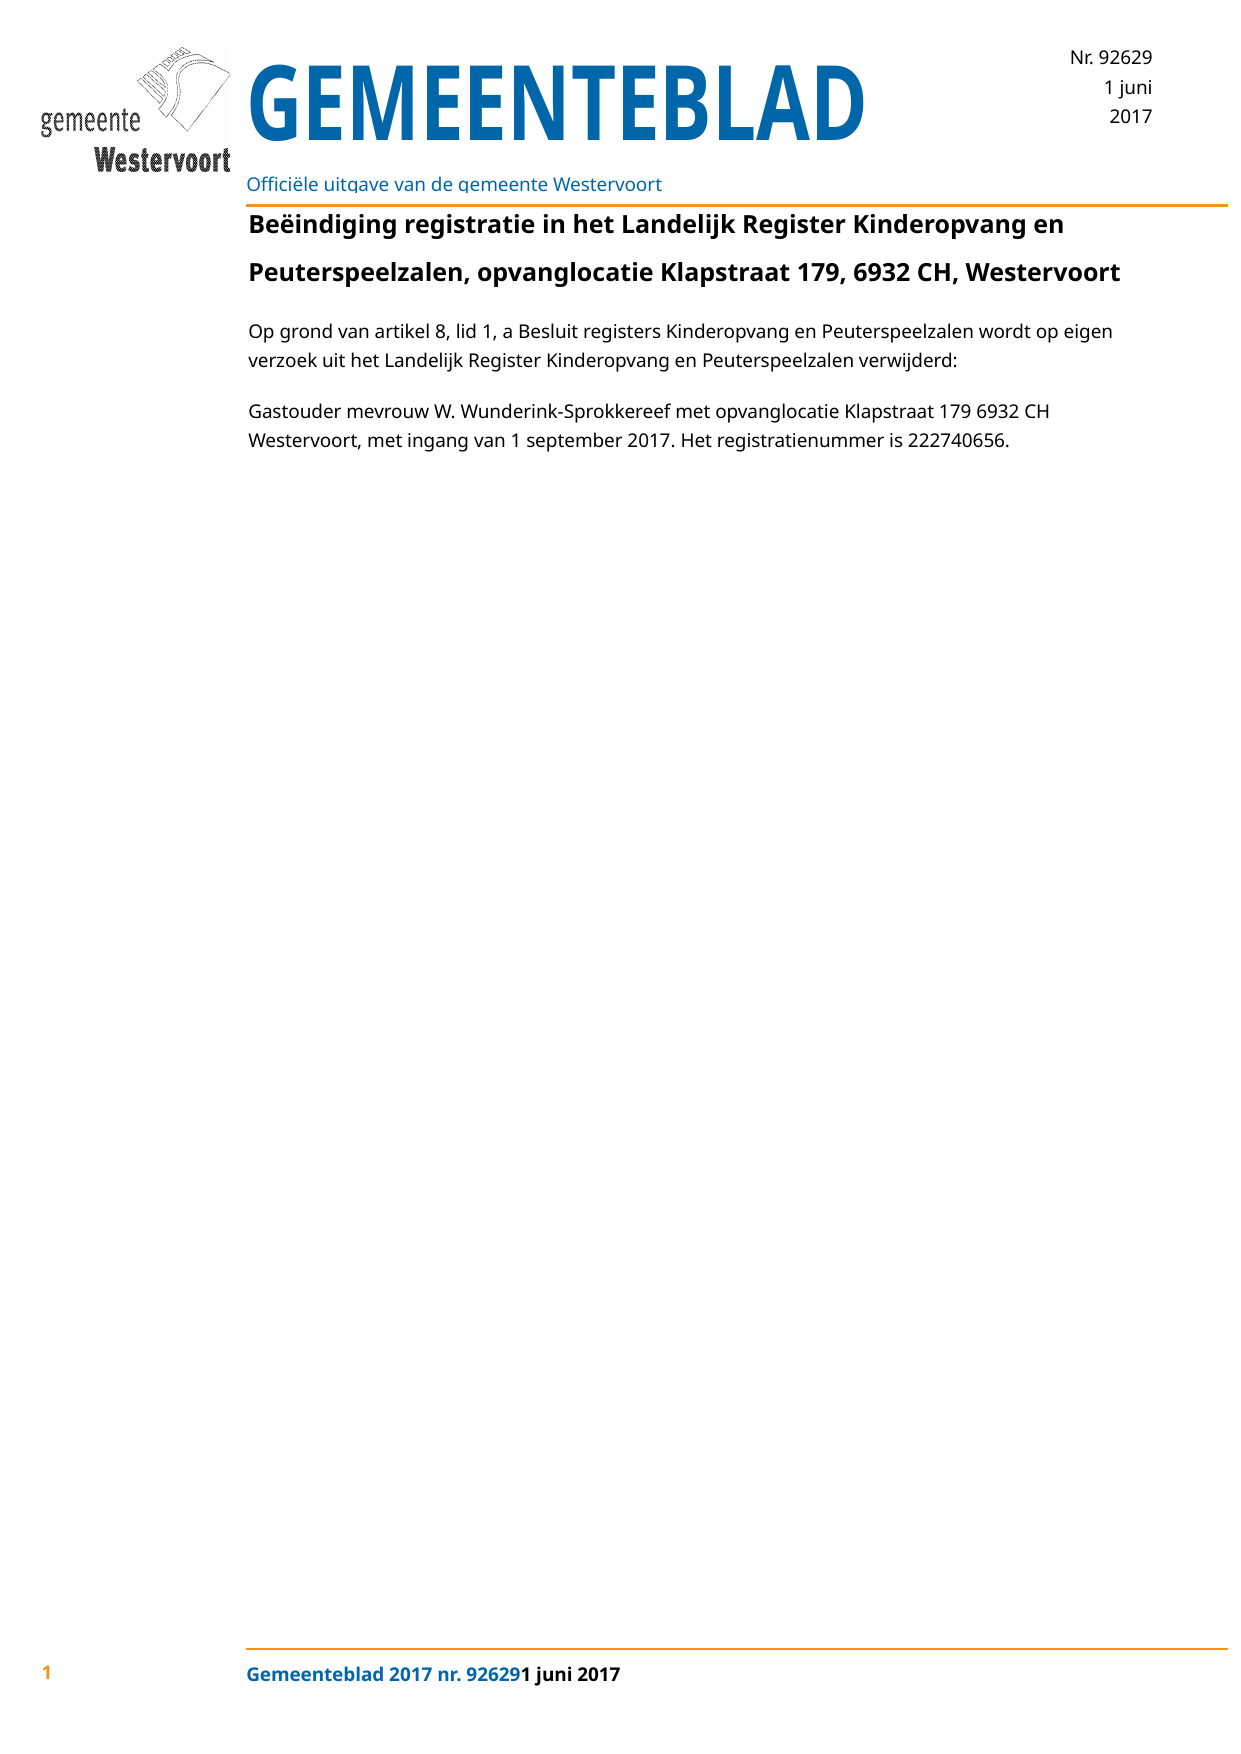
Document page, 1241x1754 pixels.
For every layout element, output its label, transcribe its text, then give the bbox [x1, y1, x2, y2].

text Beëindiging registratie in het Landelijk Register Kinderopvang en Peuterspeelzalen, opvanglocatie Klapstraat 179, 6932 CH, Westervoort [248, 207, 1152, 288]
text Gastouder mevrouw W. Wunderink-Sprokkereef met opvanglocatie Klapstraat 179 6932 CH Westervoort, met ingang van 1 september 2017. Het registratienummer is 222740656. [248, 398, 1152, 453]
picture [41, 47, 231, 172]
text Op grond van artikel 8, lid 1, a Besluit registers Kinderopvang en Peuterspeelzalen wordt op eigen verzoek uit het Landelijk Register Kinderopvang en Peuterspeelzalen verwijderd: [248, 318, 1152, 373]
